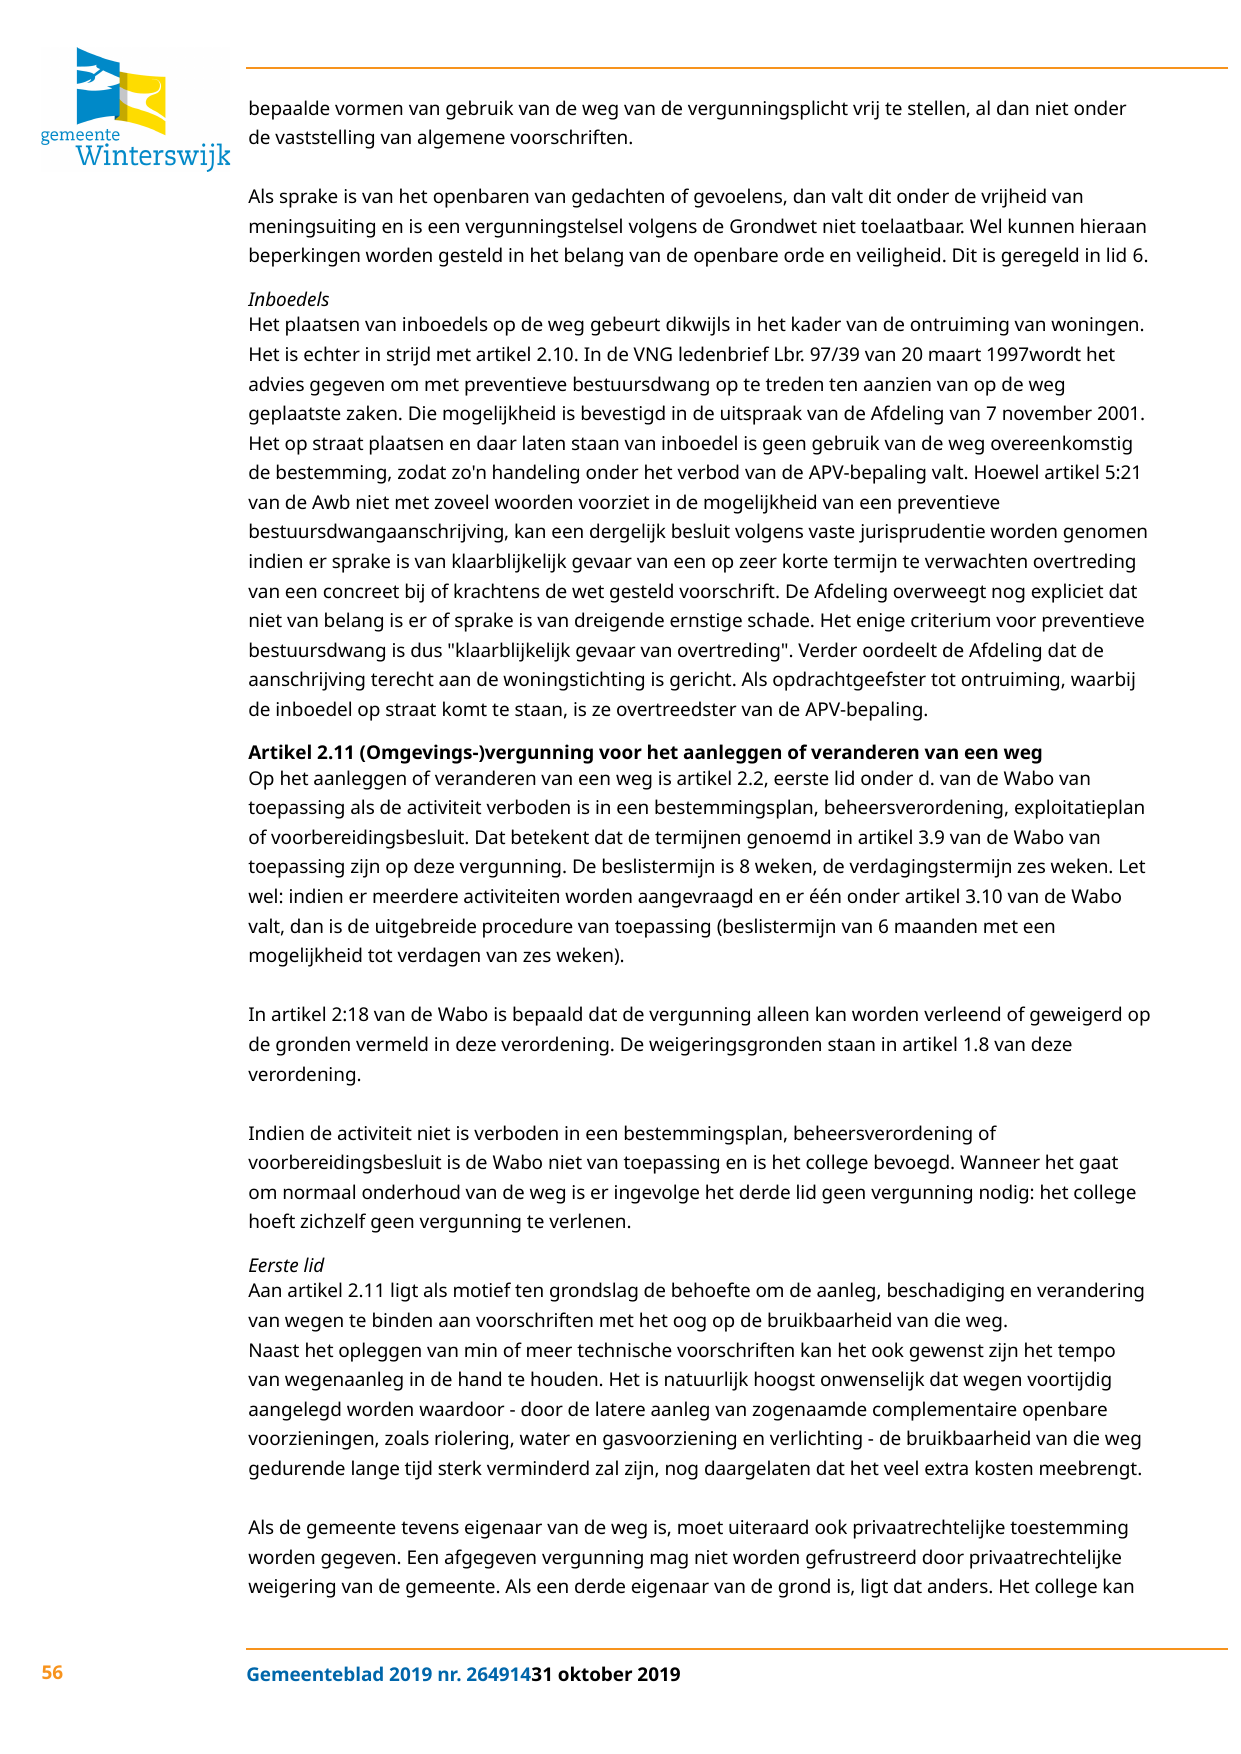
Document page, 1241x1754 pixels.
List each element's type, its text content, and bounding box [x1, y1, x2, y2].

text Eerste lid [248, 1252, 1152, 1278]
text Artikel 2.11 (Omgevings-)vergunning voor het aanleggen of veranderen van een weg [248, 739, 1152, 765]
text In artikel 2:18 van de Wabo is bepaald dat de vergunning alleen kan worden verleend of geweigerd op de gronden vermeld in deze verordening. De weigeringsgronden staan in artikel 1.8 van deze verordening. [248, 1002, 1152, 1087]
picture [41, 47, 231, 172]
text Het plaatsen van inboedels op de weg gebeurt dikwijls in het kader van de ontruiming van woningen. Het is echter in strijd met artikel 2.10. In de VNG ledenbrief Lbr. 97/39 van 20 maart 1997wordt het advies gegeven om met preventieve bestuursdwang op te treden ten aanzien van op de weg geplaatste zaken. Die mogelijkheid is bevestigd in de uitspraak van de Afdeling van 7 november 2001. Het op straat plaatsen en daar laten staan van inboedel is geen gebruik van de weg overeenkomstig de bestemming, zodat zo'n handeling onder het verbod van de APV-bepaling valt. Hoewel artikel 5:21 van de Awb niet met zoveel woorden voorziet in de mogelijkheid van een preventieve bestuursdwangaanschrijving, kan een dergelijk besluit volgens vaste jurisprudentie worden genomen indien er sprake is van klaarblijkelijk gevaar van een op zeer korte termijn te verwachten overtreding van een concreet bij of krachtens de wet gesteld voorschrift. De Afdeling overweegt nog expliciet dat niet van belang is er of sprake is van dreigende ernstige schade. Het enige criterium voor preventieve bestuursdwang is dus "klaarblijkelijk gevaar van overtreding". Verder oordeelt de Afdeling dat de aanschrijving terecht aan de woningstichting is gericht. Als opdrachtgeefster tot ontruiming, waarbij de inboedel op straat komt te staan, is ze overtreedster van de APV-bepaling. [248, 312, 1152, 722]
text Als sprake is van het openbaren van gedachten of gevoelens, dan valt dit onder de vrijheid van meningsuiting en is een vergunningstelsel volgens de Grondwet niet toelaatbaar. Wel kunnen hieraan beperkingen worden gesteld in het belang van de openbare orde en veiligheid. Dit is geregeld in lid 6. [248, 183, 1152, 268]
text bepaalde vormen van gebruik van de weg van de vergunningsplicht vrij te stellen, al dan niet onder de vaststelling van algemene voorschriften. [248, 95, 1152, 150]
text Indien de activiteit niet is verboden in een bestemmingsplan, beheersverordening of voorbereidingsbesluit is de Wabo niet van toepassing en is het college bevoegd. Wanneer het gaat om normaal onderhoud van de weg is er ingevolge het derde lid geen vergunning nodig: het college hoeft zichzelf geen vergunning te verlenen. [248, 1120, 1152, 1234]
text Inboedels [248, 286, 1152, 312]
text Op het aanleggen of veranderen van een weg is artikel 2.2, eerste lid onder d. van de Wabo van toepassing als de activiteit verboden is in een bestemmingsplan, beheersverordening, exploitatieplan of voorbereidingsbesluit. Dat betekent dat de termijnen genoemd in artikel 3.9 van de Wabo van toepassing zijn op deze vergunning. De beslistermijn is 8 weken, de verdagingstermijn zes weken. Let wel: indien er meerdere activiteiten worden aangevraagd en er één onder artikel 3.10 van de Wabo valt, dan is de uitgebreide procedure van toepassing (beslistermijn van 6 maanden met een mogelijkheid tot verdagen van zes weken). [248, 765, 1152, 968]
text Als de gemeente tevens eigenaar van de weg is, moet uiteraard ook privaatrechtelijke toestemming worden gegeven. Een afgegeven vergunning mag niet worden gefrustreerd door privaatrechtelijke weigering van de gemeente. Als een derde eigenaar van de grond is, ligt dat anders. Het college kan [248, 1514, 1152, 1599]
text Naast het opleggen van min of meer technische voorschriften kan het ook gewenst zijn het tempo van wegenaanleg in de hand te houden. Het is natuurlijk hoogst onwenselijk dat wegen voortijdig aangelegd worden waardoor - door de latere aanleg van zogenaamde complementaire openbare voorzieningen, zoals riolering, water en gasvoorziening en verlichting - de bruikbaarheid van die weg gedurende lange tijd sterk verminderd zal zijn, nog daargelaten dat het veel extra kosten meebrengt. [248, 1337, 1152, 1481]
picture [225, 153, 231, 162]
text Aan artikel 2.11 ligt als motief ten grondslag de behoefte om de aanleg, beschadiging en verandering van wegen te binden aan voorschriften met het oog op de bruikbaarheid van die weg. [248, 1278, 1152, 1333]
